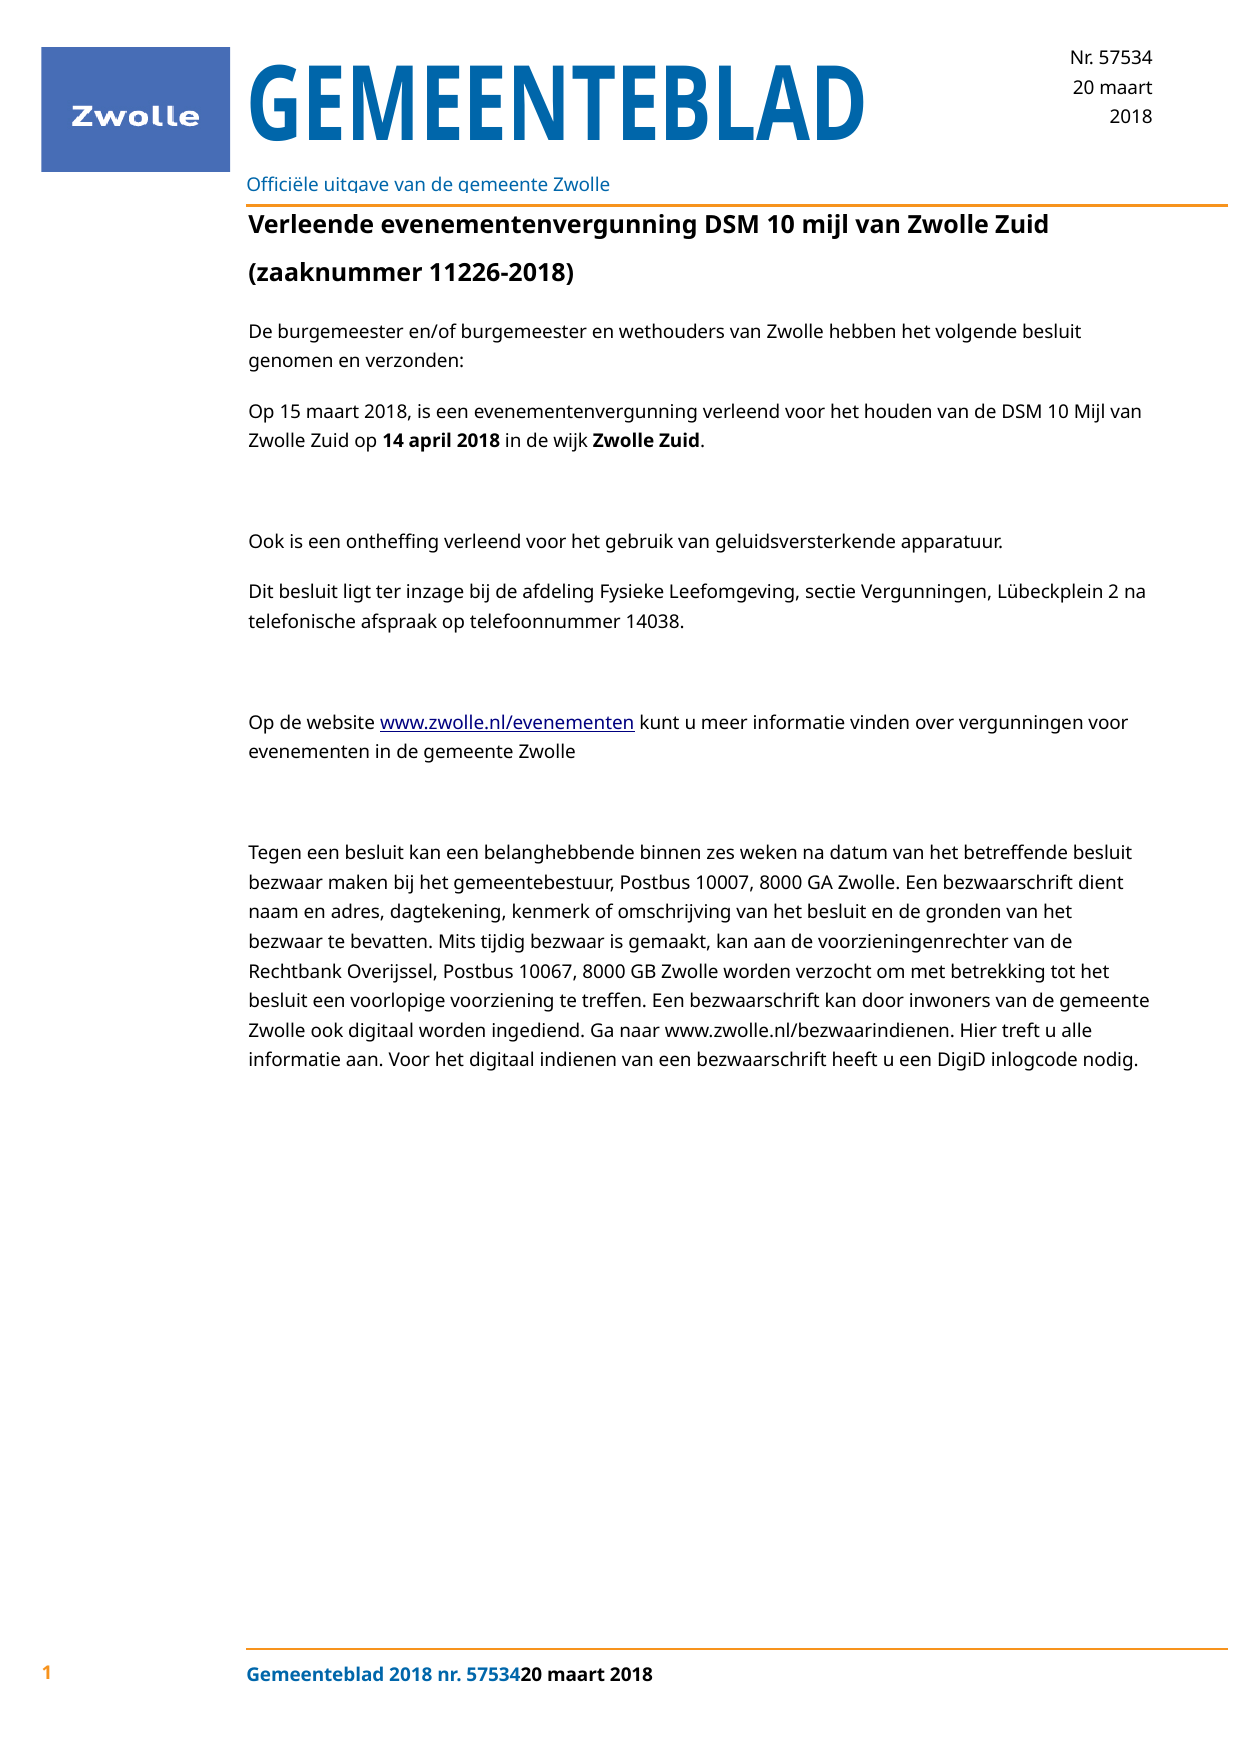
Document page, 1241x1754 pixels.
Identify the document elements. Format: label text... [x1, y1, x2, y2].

text Tegen een besluit kan een belanghebbende binnen zes weken na datum van het betreffende besluit bezwaar maken bij het gemeentebestuur, Postbus 10007, 8000 GA Zwolle. Een bezwaarschrift dient naam en adres, dagtekening, kenmerk of omschrijving van het besluit en de gronden van het bezwaar te bevatten. Mits tijdig bezwaar is gemaakt, kan aan de voorzieningenrechter van de Rechtbank Overijssel, Postbus 10067, 8000 GB Zwolle worden verzocht om met betrekking tot het besluit een voorlopige voorziening te treffen. Een bezwaarschrift kan door inwoners van de gemeente Zwolle ook digitaal worden ingediend. Ga naar www.zwolle.nl/bezwaarindienen. Hier treft u alle informatie aan. Voor het digitaal indienen van een bezwaarschrift heeft u een DigiD inlogcode nodig. [248, 839, 1152, 1072]
text Op 15 maart 2018, is een evenementenvergunning verleend voor het houden van de DSM 10 Mijl van Zwolle Zuid op 14 april 2018 in de wijk Zwolle Zuid. [248, 398, 1152, 453]
text Verleende evenementenvergunning DSM 10 mijl van Zwolle Zuid (zaaknummer 11226-2018) [248, 207, 1152, 288]
text De burgemeester en/of burgemeester en wethouders van Zwolle hebben het volgende besluit genomen en verzonden: [248, 318, 1152, 373]
text Ook is een ontheffing verleend voor het gebruik van geluidsversterkende apparatuur. [248, 528, 1152, 554]
text Dit besluit ligt ter inzage bij de afdeling Fysieke Leefomgeving, sectie Vergunningen, Lübeckplein 2 na telefonische afspraak op telefoonnummer 14038. [248, 579, 1152, 634]
text Op de website www.zwolle.nl/evenementen kunt u meer informatie vinden over vergunningen voor evenementen in de gemeente Zwolle [248, 709, 1152, 764]
picture [41, 47, 231, 172]
